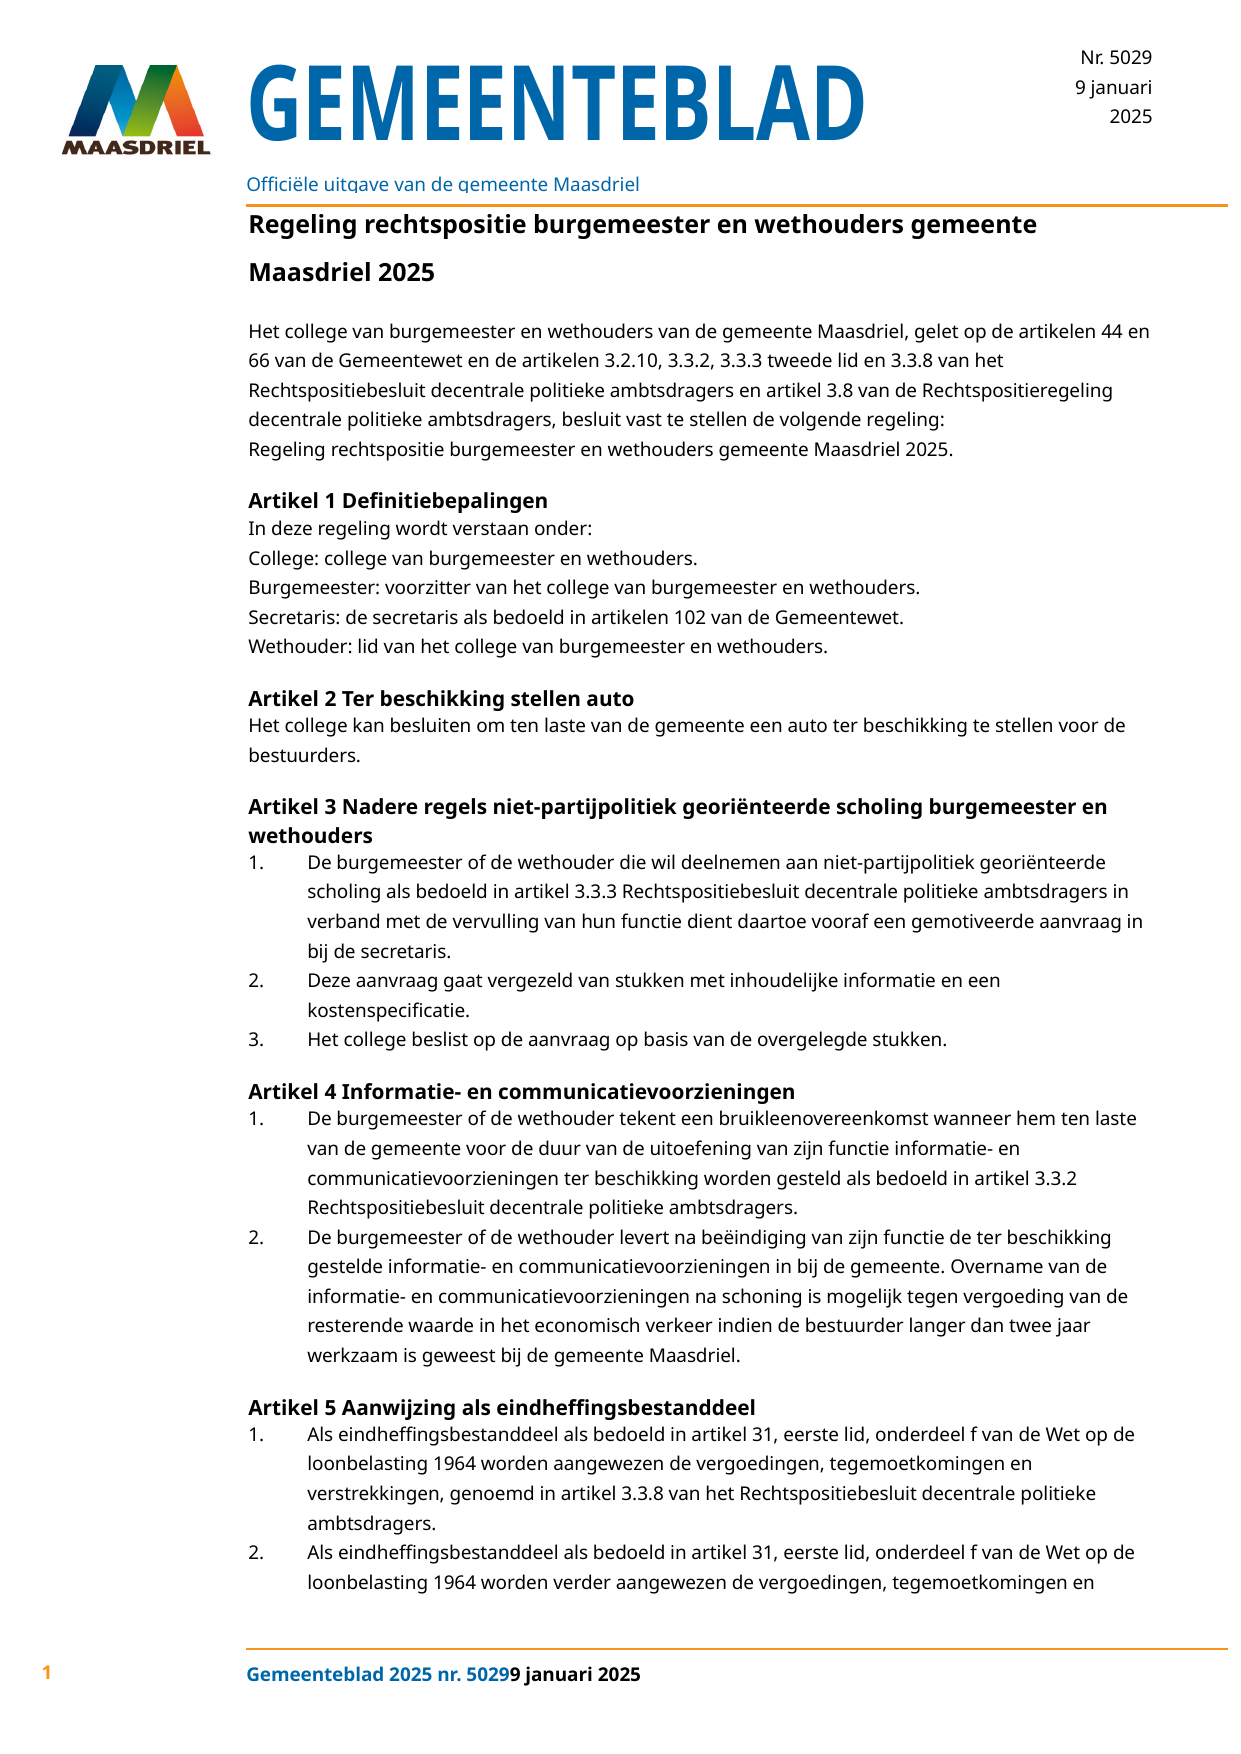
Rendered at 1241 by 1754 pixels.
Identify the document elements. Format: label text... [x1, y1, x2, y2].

list Als eindheffingsbestanddeel als bedoeld in artikel 31, eerste lid, onderdeel f van de Wet op de loonbelasting 1964 worden aangewezen de vergoedingen, tegemoetkomingen en verstrekkingen, genoemd in artikel 3.3.8 van het Rechtspositiebesluit decentrale politieke ambtsdragers. [248, 1421, 1152, 1536]
text Regeling rechtspositie burgemeester en wethouders gemeente Maasdriel 2025 [248, 207, 1152, 288]
list Het college beslist op de aanvraag op basis van de overgelegde stukken. [248, 1027, 1152, 1052]
picture [41, 47, 231, 172]
text Het college van burgemeester en wethouders van de gemeente Maasdriel, gelet op de artikelen 44 en 66 van de Gemeentewet en de artikelen 3.2.10, 3.3.2, 3.3.3 tweede lid en 3.3.8 van het Rechtspositiebesluit decentrale politieke ambtsdragers en artikel 3.8 van de Rechtspositieregeling decentrale politieke ambtsdragers, besluit vast te stellen de volgende regeling: [248, 318, 1152, 432]
text Artikel 1 Definitiebepalingen [248, 487, 1152, 515]
list De burgemeester of de wethouder tekent een bruikleenovereenkomst wanneer hem ten laste van de gemeente voor de duur van de uitoefening van zijn functie informatie- en communicatievoorzieningen ter beschikking worden gesteld als bedoeld in artikel 3.3.2 Rechtspositiebesluit decentrale politieke ambtsdragers. [248, 1106, 1152, 1220]
text Artikel 3 Nadere regels niet-partijpolitiek georiënteerde scholing burgemeester en wethouders [248, 792, 1152, 849]
text Het college kan besluiten om ten laste van de gemeente een auto ter beschikking te stellen voor de bestuurders. [248, 712, 1152, 768]
text In deze regeling wordt verstaan onder: [248, 515, 1152, 541]
text Regeling rechtspositie burgemeester en wethouders gemeente Maasdriel 2025. [248, 436, 1152, 462]
text Secretaris: de secretaris als bedoeld in artikelen 102 van de Gemeentewet. [248, 604, 1152, 629]
text Artikel 5 Aanwijzing als eindheffingsbestanddeel [248, 1393, 1152, 1421]
text Burgemeester: voorzitter van het college van burgemeester en wethouders. [248, 574, 1152, 600]
text Wethouder: lid van het college van burgemeester en wethouders. [248, 633, 1152, 659]
list De burgemeester of de wethouder levert na beëindiging van zijn functie de ter beschikking gestelde informatie- en communicatievoorzieningen in bij de gemeente. Overname van de informatie- en communicatievoorzieningen na schoning is mogelijk tegen vergoeding van de resterende waarde in het economisch verkeer indien de bestuurder langer dan twee jaar werkzaam is geweest bij de gemeente Maasdriel. [248, 1224, 1152, 1368]
text College: college van burgemeester en wethouders. [248, 545, 1152, 570]
text Artikel 4 Informatie- en communicatievoorzieningen [248, 1077, 1152, 1106]
list Deze aanvraag gaat vergezeld van stukken met inhoudelijke informatie en een kostenspecificatie. [248, 967, 1152, 1023]
list Als eindheffingsbestanddeel als bedoeld in artikel 31, eerste lid, onderdeel f van de Wet op de loonbelasting 1964 worden verder aangewezen de vergoedingen, tegemoetkomingen en [248, 1539, 1152, 1595]
text Artikel 2 Ter beschikking stellen auto [248, 684, 1152, 712]
list De burgemeester of de wethouder die wil deelnemen aan niet-partijpolitiek georiënteerde scholing als bedoeld in artikel 3.3.3 Rechtspositiebesluit decentrale politieke ambtsdragers in verband met de vervulling van hun functie dient daartoe vooraf een gemotiveerde aanvraag in bij de secretaris. [248, 849, 1152, 964]
